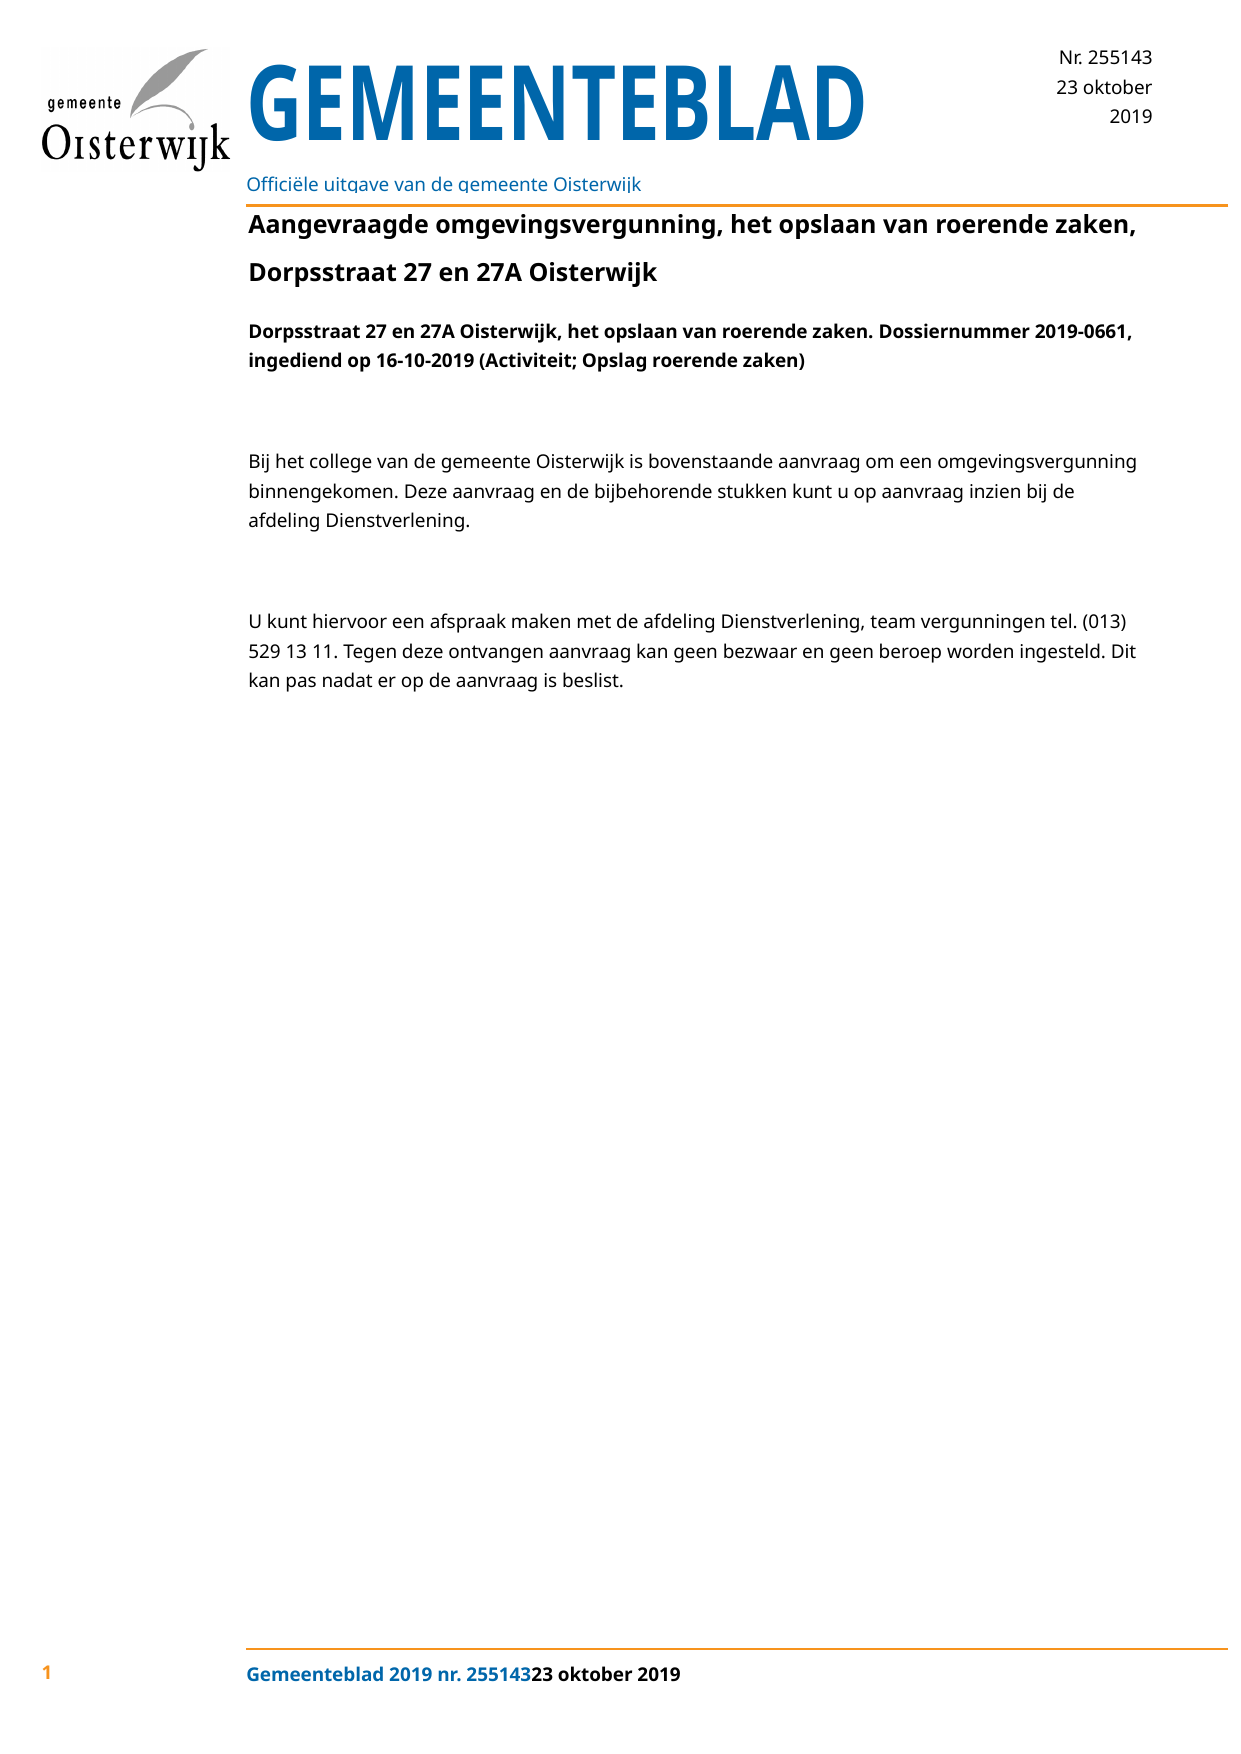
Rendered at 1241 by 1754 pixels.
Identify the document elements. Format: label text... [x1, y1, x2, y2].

text Aangevraagde omgevingsvergunning, het opslaan van roerende zaken, Dorpsstraat 27 en 27A Oisterwijk [248, 207, 1152, 288]
text Dorpsstraat 27 en 27A Oisterwijk, het opslaan van roerende zaken. Dossiernummer 2019-0661, ingediend op 16-10-2019 (Activiteit; Opslag roerende zaken) [248, 318, 1152, 373]
text Bij het college van de gemeente Oisterwijk is bovenstaande aanvraag om een omgevingsvergunning binnengekomen. Deze aanvraag en de bijbehorende stukken kunt u op aanvraag inzien bij de afdeling Dienstverlening. [248, 448, 1152, 533]
text U kunt hiervoor een afspraak maken met de afdeling Dienstverlening, team vergunningen tel. (013) 529 13 11. Tegen deze ontvangen aanvraag kan geen bezwaar en geen beroep worden ingesteld. Dit kan pas nadat er op de aanvraag is beslist. [248, 608, 1152, 693]
picture [41, 47, 231, 172]
